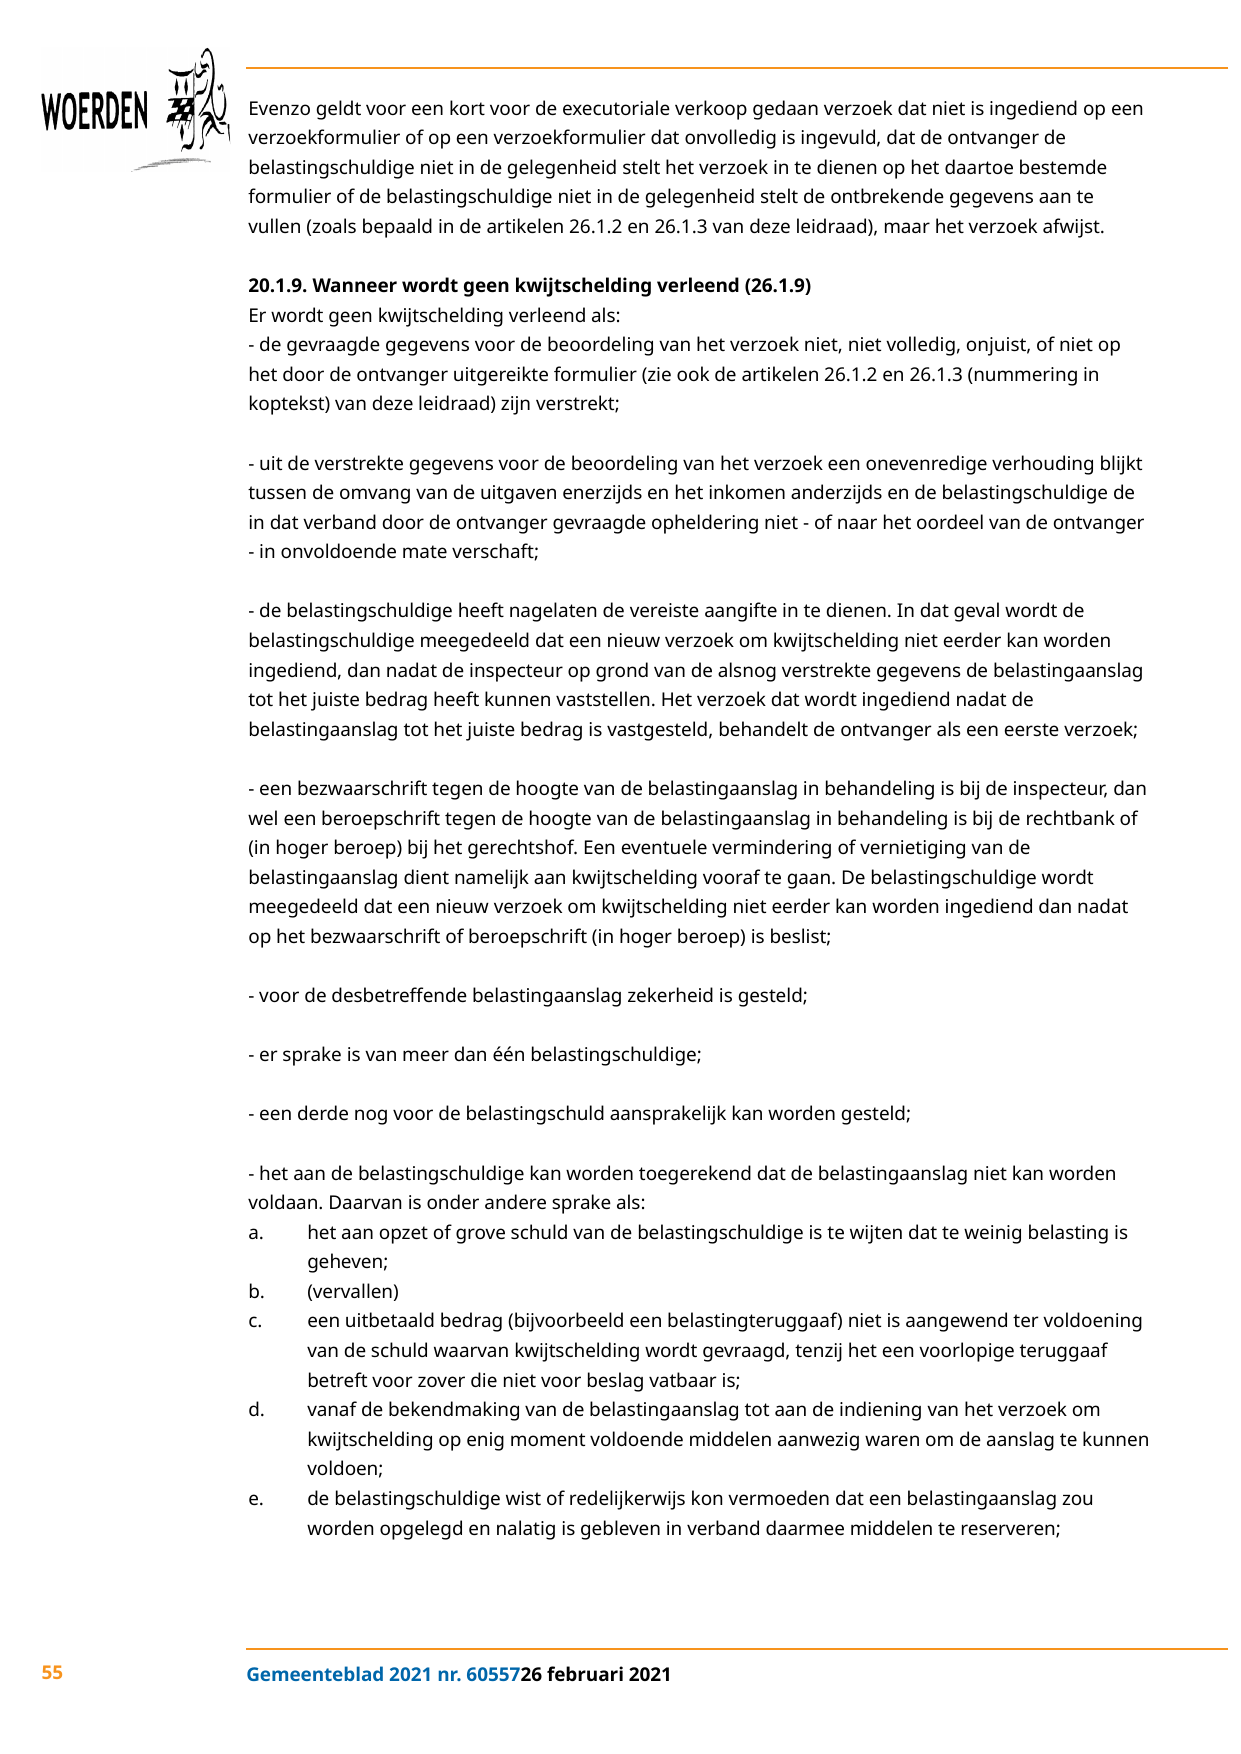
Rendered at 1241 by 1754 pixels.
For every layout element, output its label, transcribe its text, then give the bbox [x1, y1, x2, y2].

text - een derde nog voor de belastingschuld aansprakelijk kan worden gesteld; [248, 1101, 1152, 1126]
text - er sprake is van meer dan één belastingschuldige; [248, 1041, 1152, 1067]
text - voor de desbetreffende belastingaanslag zekerheid is gesteld; [248, 982, 1152, 1008]
text Er wordt geen kwijtschelding verleend als: [248, 302, 1152, 328]
text Evenzo geldt voor een kort voor de executoriale verkoop gedaan verzoek dat niet is ingediend op een verzoekformulier of op een verzoekformulier dat onvolledig is ingevuld, dat de ontvanger de belastingschuldige niet in de gelegenheid stelt het verzoek in te dienen op het daartoe bestemde formulier of de belastingschuldige niet in de gelegenheid stelt de ontbrekende gegevens aan te vullen (zoals bepaald in de artikelen 26.1.2 en 26.1.3 van deze leidraad), maar het verzoek afwijst. [248, 95, 1152, 239]
text - de gevraagde gegevens voor de beoordeling van het verzoek niet, niet volledig, onjuist, of niet op het door de ontvanger uitgereikte formulier (zie ook de artikelen 26.1.2 en 26.1.3 (nummering in koptekst) van deze leidraad) zijn verstrekt; [248, 331, 1152, 416]
list de belastingschuldige wist of redelijkerwijs kon vermoeden dat een belastingaanslag zou worden opgelegd en nalatig is gebleven in verband daarmee middelen te reserveren; [248, 1485, 1152, 1541]
list het aan opzet of grove schuld van de belastingschuldige is te wijten dat te weinig belasting is geheven; [248, 1219, 1152, 1274]
list een uitbetaald bedrag (bijvoorbeeld een belastingteruggaaf) niet is aangewend ter voldoening van de schuld waarvan kwijtschelding wordt gevraagd, tenzij het een voorlopige teruggaaf betreft voor zover die niet voor beslag vatbaar is; [248, 1308, 1152, 1393]
text - een bezwaarschrift tegen de hoogte van de belastingaanslag in behandeling is bij de inspecteur, dan wel een beroepschrift tegen de hoogte van de belastingaanslag in behandeling is bij de rechtbank of (in hoger beroep) bij het gerechtshof. Een eventuele vermindering of vernietiging van de belastingaanslag dient namelijk aan kwijtschelding vooraf te gaan. De belastingschuldige wordt meegedeeld dat een nieuw verzoek om kwijtschelding niet eerder kan worden ingediend dan nadat op het bezwaarschrift of beroepschrift (in hoger beroep) is beslist; [248, 775, 1152, 949]
text - het aan de belastingschuldige kan worden toegerekend dat de belastingaanslag niet kan worden voldaan. Daarvan is onder andere sprake als: [248, 1160, 1152, 1215]
picture [41, 47, 231, 172]
list vanaf de bekendmaking van de belastingaanslag tot aan de indiening van het verzoek om kwijtschelding op enig moment voldoende middelen aanwezig waren om de aanslag te kunnen voldoen; [248, 1396, 1152, 1481]
text - uit de verstrekte gegevens voor de beoordeling van het verzoek een onevenredige verhouding blijkt tussen de omvang van de uitgaven enerzijds en het inkomen anderzijds en de belastingschuldige de in dat verband door de ontvanger gevraagde opheldering niet - of naar het oordeel van de ontvanger - in onvoldoende mate verschaft; [248, 450, 1152, 564]
list (vervallen) [248, 1278, 1152, 1304]
text - de belastingschuldige heeft nagelaten de vereiste aangifte in te dienen. In dat geval wordt de belastingschuldige meegedeeld dat een nieuw verzoek om kwijtschelding niet eerder kan worden ingediend, dan nadat de inspecteur op grond van de alsnog verstrekte gegevens de belastingaanslag tot het juiste bedrag heeft kunnen vaststellen. Het verzoek dat wordt ingediend nadat de belastingaanslag tot het juiste bedrag is vastgesteld, behandelt de ontvanger als een eerste verzoek; [248, 598, 1152, 742]
text 20.1.9. Wanneer wordt geen kwijtschelding verleend (26.1.9) [248, 272, 1152, 298]
